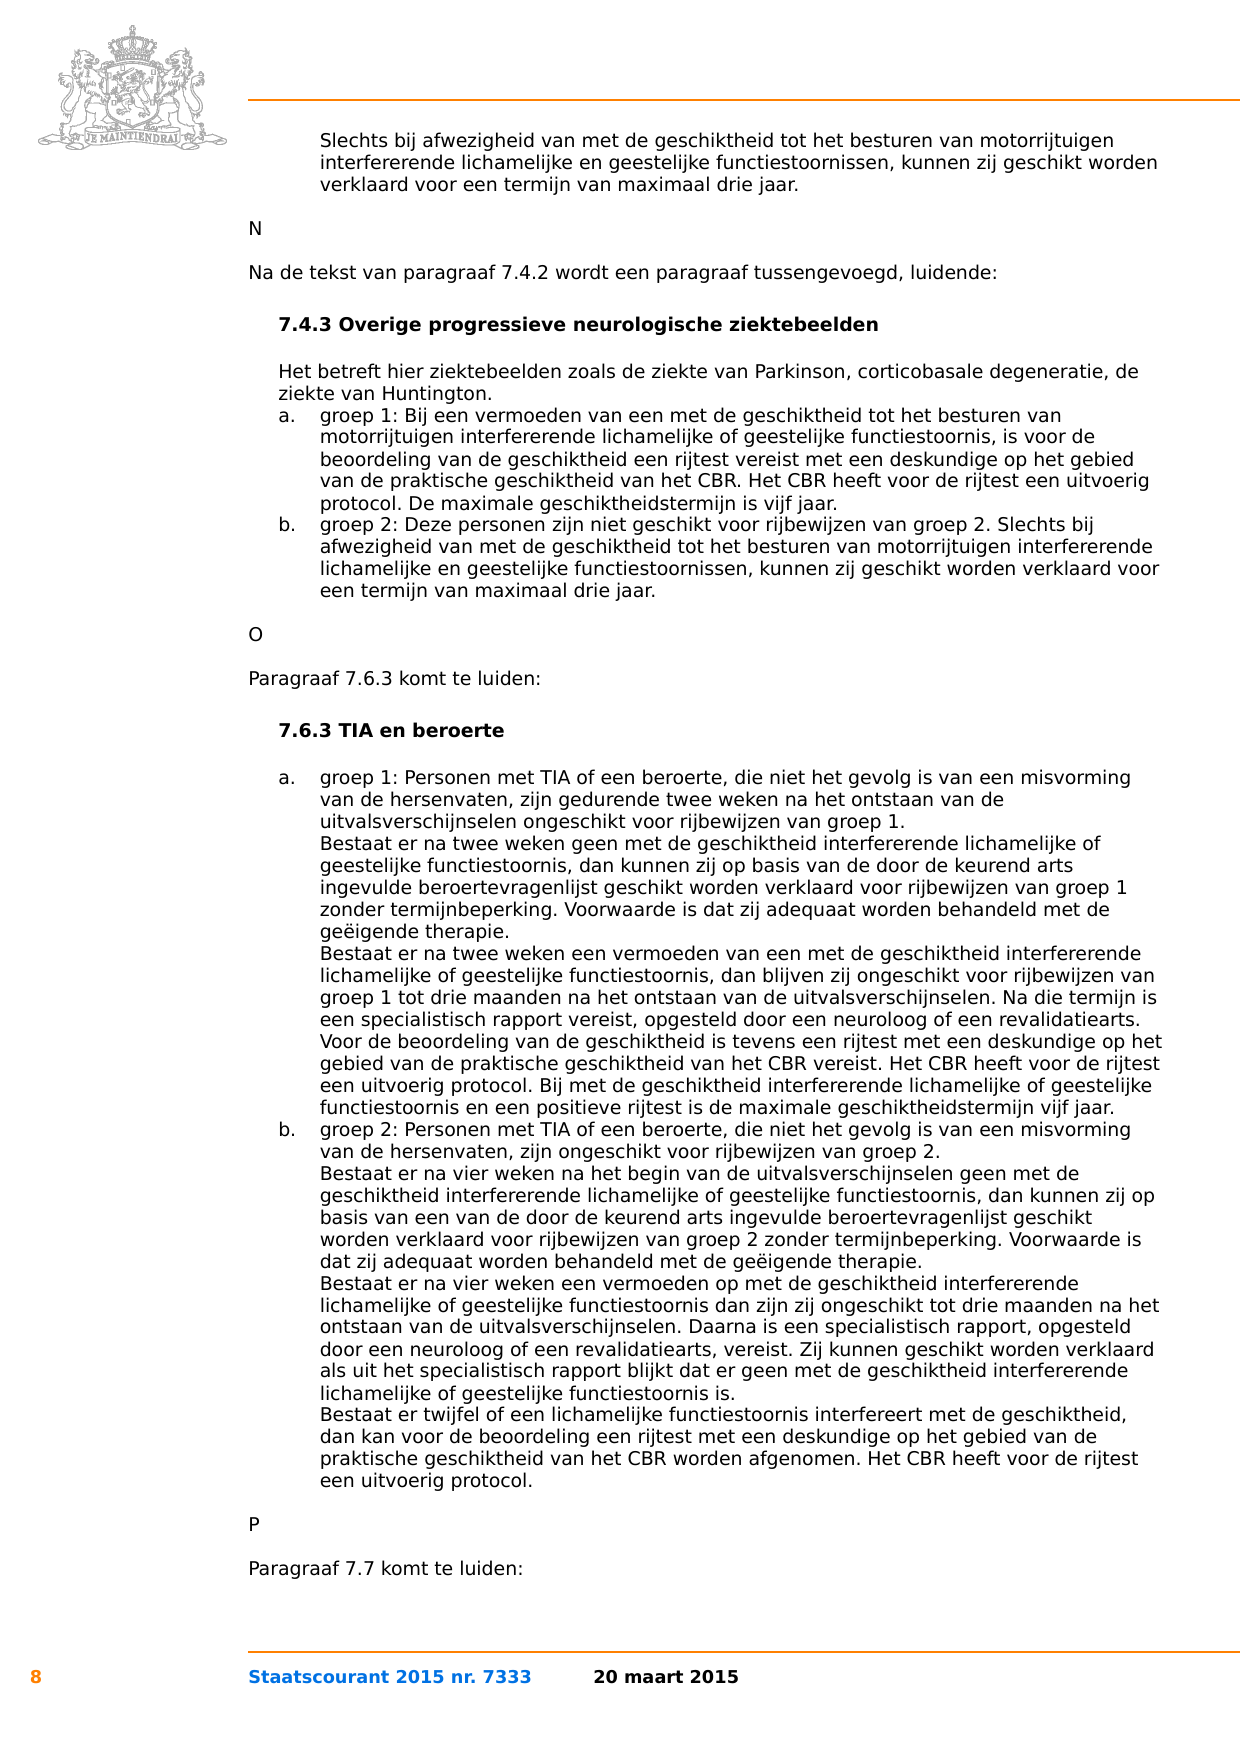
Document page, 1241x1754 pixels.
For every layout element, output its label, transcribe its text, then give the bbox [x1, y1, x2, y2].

picture [38, 25, 227, 150]
text Bestaat er na vier weken na het begin van de uitvalsverschijnselen geen met de geschiktheid interfererende lichamelijke of geestelijke functiestoornis, dan kunnen zij op basis van een van de door de keurend arts ingevulde beroertevragenlijst geschikt worden verklaard voor rijbewijzen van groep 2 zonder termijnbeperking. Voorwaarde is dat zij adequaat worden behandeld met de geëigende therapie. [319, 1163, 1163, 1272]
text Slechts bij afwezigheid van met de geschiktheid tot het besturen van motorrijtuigen interfererende lichamelijke en geestelijke functiestoornissen, kunnen zij geschikt worden verklaard voor een termijn van maximaal drie jaar. [319, 130, 1163, 196]
text Bestaat er na twee weken een vermoeden van een met de geschiktheid interfererende lichamelijke of geestelijke functiestoornis, dan blijven zij ongeschikt voor rijbewijzen van groep 1 tot drie maanden na het ontstaan van de uitvalsverschijnselen. Na die termijn is een specialistisch rapport vereist, opgesteld door een neuroloog of een revalidatiearts. [319, 943, 1163, 1031]
text Na de tekst van paragraaf 7.4.2 wordt een paragraaf tussengevoegd, luidende: [248, 262, 1163, 283]
text Paragraaf 7.6.3 komt te luiden: [248, 668, 1163, 690]
text Paragraaf 7.7 komt te luiden: [248, 1558, 1163, 1580]
text Bestaat er na twee weken geen met de geschiktheid interfererende lichamelijke of geestelijke functiestoornis, dan kunnen zij op basis van de door de keurend arts ingevulde beroertevragenlijst geschikt worden verklaard voor rijbewijzen van groep 1 zonder termijnbeperking. Voorwaarde is dat zij adequaat worden behandeld met de geëigende therapie. [319, 833, 1163, 943]
text Het betreft hier ziektebeelden zoals de ziekte van Parkinson, corticobasale degeneratie, de ziekte van Huntington. [278, 361, 1163, 404]
text Bestaat er twijfel of een lichamelijke functiestoornis interfereert met de geschiktheid, dan kan voor de beoordeling een rijtest met een deskundige op het gebied van de praktische geschiktheid van het CBR worden afgenomen. Het CBR heeft voor de rijtest een uitvoerig protocol. [319, 1404, 1163, 1492]
text a. groep 1: Personen met TIA of een beroerte, die niet het gevolg is van een misvorming van de hersenvaten, zijn gedurende twee weken na het ontstaan van de uitvalsverschijnselen ongeschikt voor rijbewijzen van groep 1. [278, 767, 1163, 833]
text Voor de beoordeling van de geschiktheid is tevens een rijtest met een deskundige op het gebied van de praktische geschiktheid van het CBR vereist. Het CBR heeft voor de rijtest een uitvoerig protocol. Bij met de geschiktheid interfererende lichamelijke of geestelijke functiestoornis en een positieve rijtest is de maximale geschiktheidstermijn vijf jaar. [319, 1031, 1163, 1119]
text b. groep 2: Deze personen zijn niet geschikt voor rijbewijzen van groep 2. Slechts bij afwezigheid van met de geschiktheid tot het besturen van motorrijtuigen interfererende lichamelijke en geestelijke functiestoornissen, kunnen zij geschikt worden verklaard voor een termijn van maximaal drie jaar. [278, 514, 1163, 602]
text Bestaat er na vier weken een vermoeden op met de geschiktheid interfererende lichamelijke of geestelijke functiestoornis dan zijn zij ongeschikt tot drie maanden na het ontstaan van de uitvalsverschijnselen. Daarna is een specialistisch rapport, opgesteld door een neuroloog of een revalidatiearts, vereist. Zij kunnen geschikt worden verklaard als uit het specialistisch rapport blijkt dat er geen met de geschiktheid interfererende lichamelijke of geestelijke functiestoornis is. [319, 1272, 1163, 1404]
text P [248, 1514, 1163, 1536]
text a. groep 1: Bij een vermoeden van een met de geschiktheid tot het besturen van motorrijtuigen interfererende lichamelijke of geestelijke functiestoornis, is voor de beoordeling van de geschiktheid een rijtest vereist met een deskundige op het gebied van de praktische geschiktheid van het CBR. Het CBR heeft voor de rijtest een uitvoerig protocol. De maximale geschiktheidstermijn is vijf jaar. [278, 404, 1163, 514]
subtitle 7.6.3 TIA en beroerte [278, 720, 1163, 742]
text b. groep 2: Personen met TIA of een beroerte, die niet het gevolg is van een misvorming van de hersenvaten, zijn ongeschikt voor rijbewijzen van groep 2. [278, 1119, 1163, 1163]
text O [248, 624, 1163, 646]
text N [248, 218, 1163, 240]
subtitle 7.4.3 Overige progressieve neurologische ziektebeelden [278, 313, 1163, 336]
